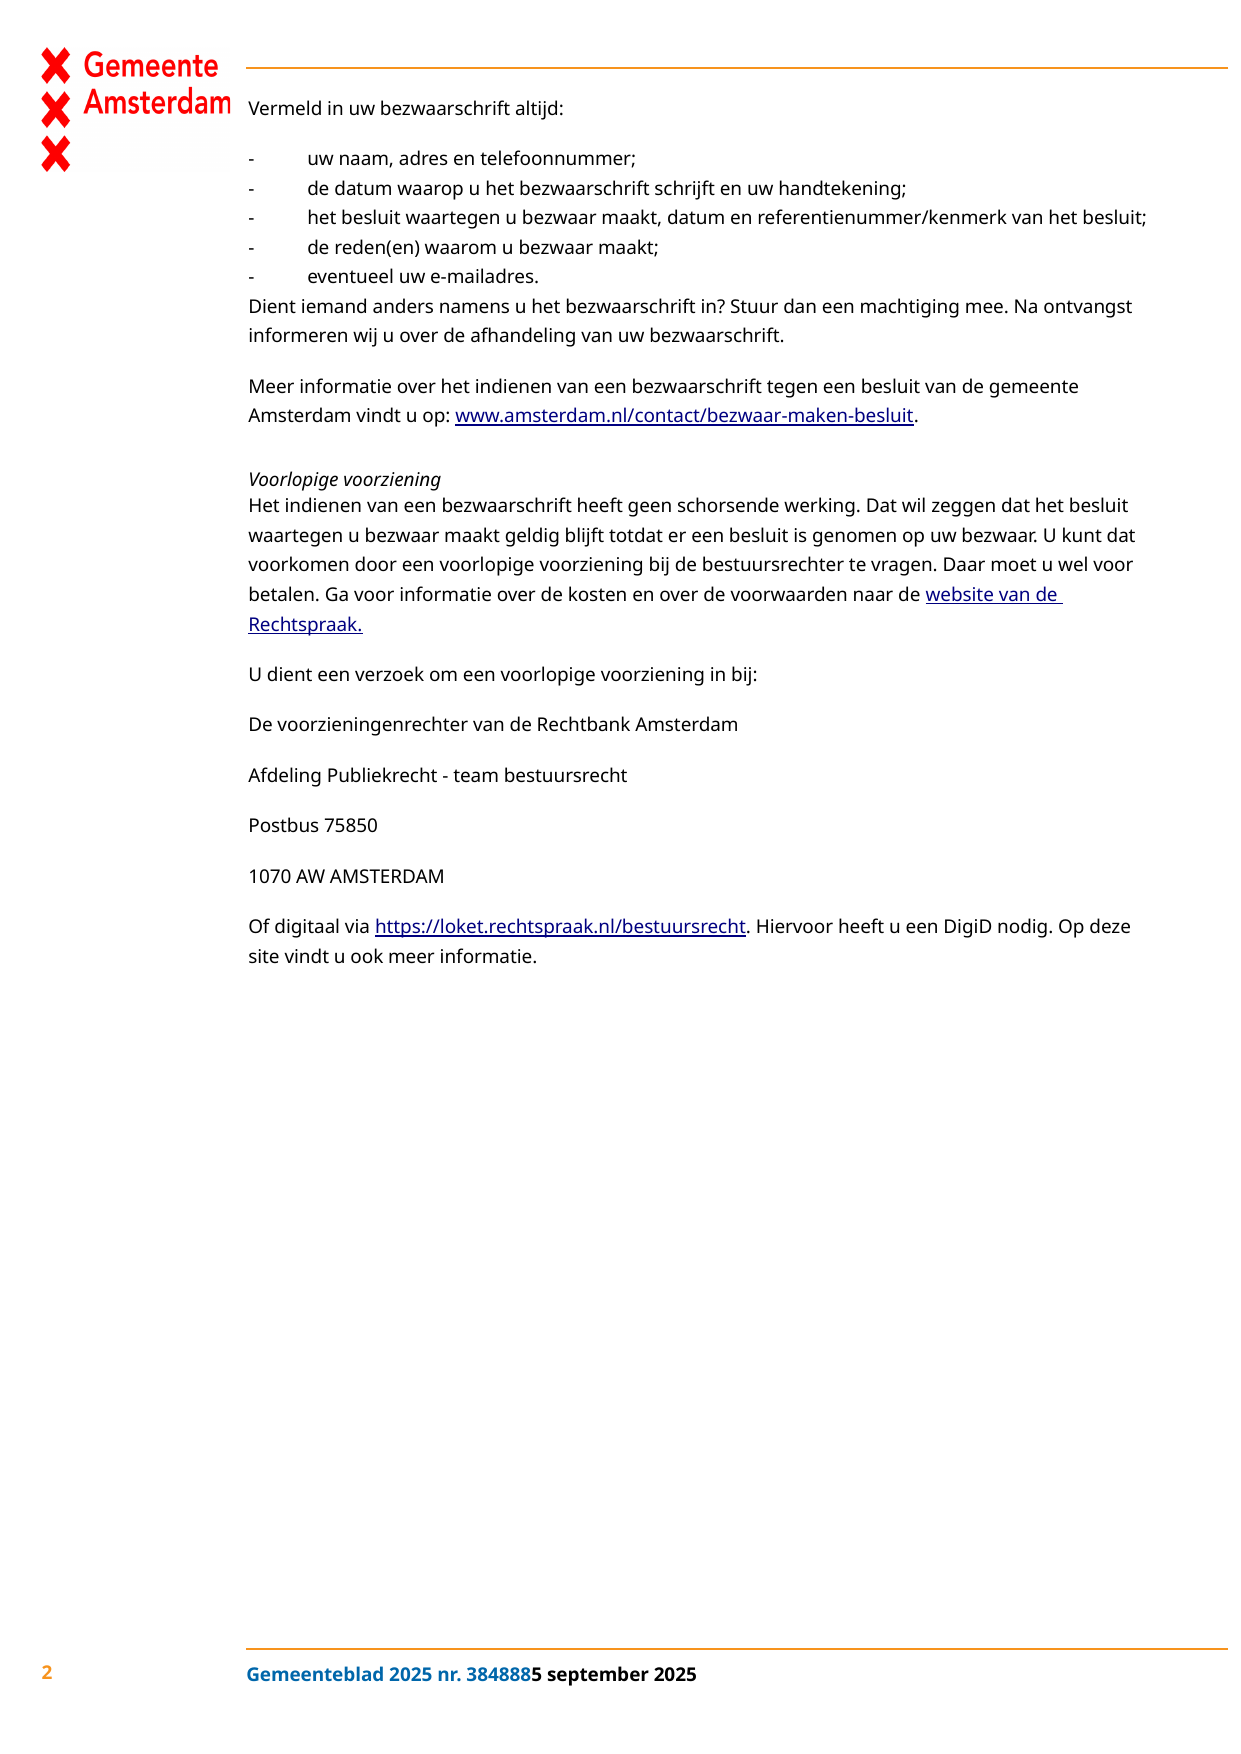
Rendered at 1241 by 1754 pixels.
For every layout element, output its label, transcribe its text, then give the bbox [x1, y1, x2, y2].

text Meer informatie over het indienen van een bezwaarschrift tegen een besluit van de gemeente Amsterdam vindt u op: www.amsterdam.nl/contact/bezwaar-maken-besluit. [248, 373, 1152, 428]
text 1070 AW AMSTERDAM [248, 863, 1152, 888]
list de reden(en) waarom u bezwaar maakt; [248, 234, 1152, 260]
text Of digitaal via https://loket.rechtspraak.nl/bestuursrecht. Hiervoor heeft u een DigiD nodig. Op deze site vindt u ook meer informatie. [248, 913, 1152, 968]
list de datum waarop u het bezwaarschrift schrijft en uw handtekening; [248, 175, 1152, 201]
text Vermeld in uw bezwaarschrift altijd: [248, 95, 1152, 121]
text Dient iemand anders namens u het bezwaarschrift in? Stuur dan een machtiging mee. Na ontvangst informeren wij u over de afhandeling van uw bezwaarschrift. [248, 293, 1152, 348]
text Afdeling Publiekrecht - team bestuursrecht [248, 762, 1152, 788]
picture [41, 47, 231, 172]
text Het indienen van een bezwaarschrift heeft geen schorsende werking. Dat wil zeggen dat het besluit waartegen u bezwaar maakt geldig blijft totdat er een besluit is genomen op uw bezwaar. U kunt dat voorkomen door een voorlopige voorziening bij de bestuursrechter te vragen. Daar moet u wel voor betalen. Ga voor informatie over de kosten en over de voorwaarden naar de website van de Rechtspraak. [248, 492, 1152, 636]
text De voorzieningenrechter van de Rechtbank Amsterdam [248, 712, 1152, 737]
text Postbus 75850 [248, 812, 1152, 838]
list het besluit waartegen u bezwaar maakt, datum en referentienummer/kenmerk van het besluit; [248, 204, 1152, 230]
list eventueel uw e-mailadres. [248, 263, 1152, 289]
text Voorlopige voorziening [248, 467, 1152, 492]
text U dient een verzoek om een voorlopige voorziening in bij: [248, 661, 1152, 687]
list uw naam, adres en telefoonnummer; [248, 145, 1152, 171]
